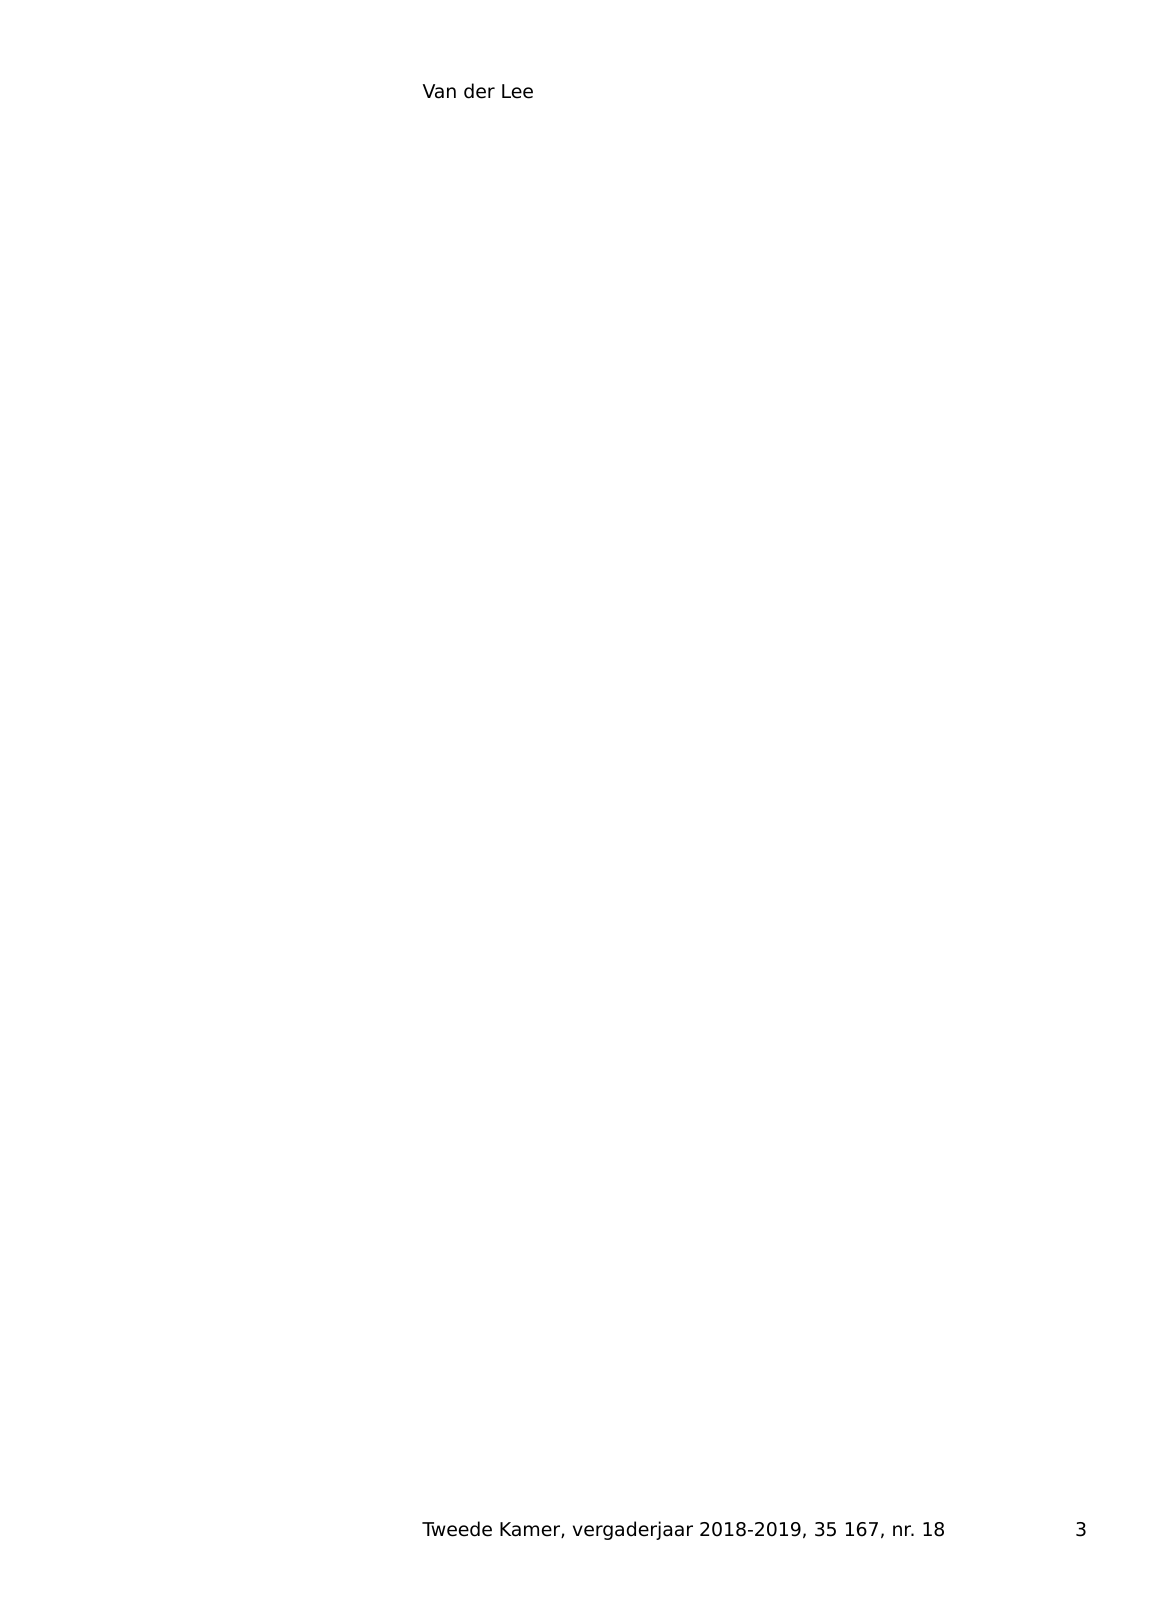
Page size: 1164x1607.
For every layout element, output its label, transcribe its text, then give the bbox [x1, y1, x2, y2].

text Van der Lee [422, 59, 1087, 103]
